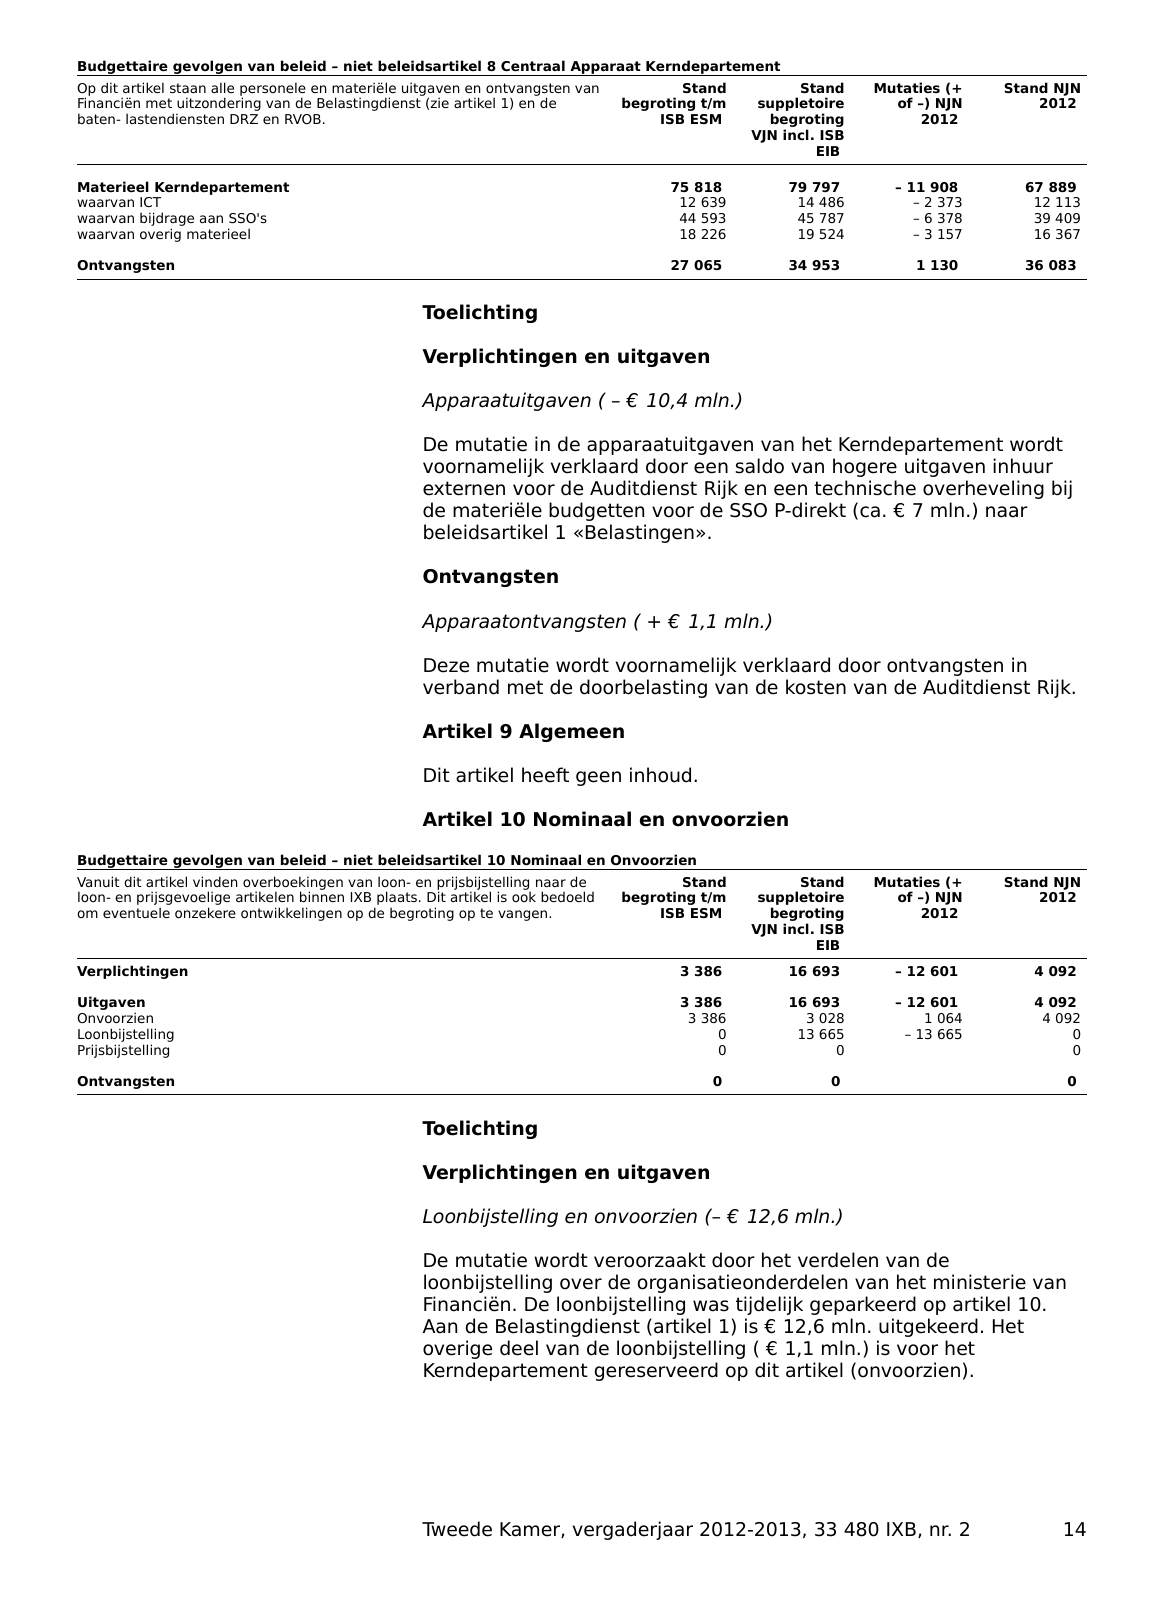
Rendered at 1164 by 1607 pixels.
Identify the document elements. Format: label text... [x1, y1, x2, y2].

table_cell 0 [732, 1074, 850, 1094]
table_cell waarvan bijdrage aan SSO's [77, 211, 602, 227]
table_cell [77, 979, 602, 995]
table_cell Ontvangsten [77, 1074, 602, 1094]
table_cell [850, 979, 968, 995]
table_cell Loonbijstelling [77, 1027, 602, 1042]
table_cell Op dit artikel staan alle personele en materiële uitgaven en ontvangsten van Financiën met uitzondering van de Belastingdienst (zie artikel 1) en de baten- lastendiensten DRZ en RVOB. [77, 76, 602, 164]
table_cell [732, 1058, 850, 1074]
table_cell 4 092 [969, 1011, 1087, 1027]
table_cell 3 386 [602, 995, 732, 1011]
table_cell – 11 908 [850, 180, 968, 195]
table_cell – 6 378 [850, 211, 968, 227]
subtitle Toelichting [422, 302, 1087, 324]
table_cell 1 130 [850, 258, 968, 279]
table_cell 4 092 [969, 995, 1087, 1011]
table_cell 45 787 [732, 211, 850, 227]
table_cell waarvan overig materieel [77, 227, 602, 242]
subtitle Artikel 10 Nominaal en onvoorzien [422, 809, 1087, 831]
table_cell 36 083 [969, 258, 1087, 279]
table_cell Vanuit dit artikel vinden overboekingen van loon- en prijsbijstelling naar de loon- en prijsgevoelige artikelen binnen IXB plaats. Dit artikel is ook bedoeld om eventuele onzekere ontwikkelingen op de begroting op te vangen. [77, 870, 602, 958]
table_cell 12 639 [602, 195, 732, 211]
table_cell 0 [732, 1042, 850, 1058]
table_cell Materieel Kerndepartement [77, 180, 602, 195]
table_cell Stand begroting t/m ISB ESM [602, 870, 732, 958]
table_cell [732, 979, 850, 995]
table_cell – 2 373 [850, 195, 968, 211]
table_cell 18 226 [602, 227, 732, 242]
table_cell Prijsbijstelling [77, 1042, 602, 1058]
table_cell – 12 601 [850, 959, 968, 979]
table_cell 34 953 [732, 258, 850, 279]
subtitle Verplichtingen en uitgaven [422, 1162, 1087, 1183]
text De mutatie in de apparaatuitgaven van het Kerndepartement wordt voornamelijk verklaard door een saldo van hogere uitgaven inhuur externen voor de Auditdienst Rijk en een technische overheveling bij de materiële budgetten voor de SSO P-direkt (ca. € 7 mln.) naar beleidsartikel 1 «Belastingen». [422, 434, 1087, 544]
table_cell [77, 243, 602, 258]
table_cell [732, 243, 850, 258]
table_cell Uitgaven [77, 995, 602, 1011]
text Deze mutatie wordt voornamelijk verklaard door ontvangsten in verband met de doorbelasting van de kosten van de Auditdienst Rijk. [422, 655, 1087, 699]
table_cell 75 818 [602, 180, 732, 195]
table_cell 39 409 [969, 211, 1087, 227]
table_cell – 3 157 [850, 227, 968, 242]
table_cell [77, 1058, 602, 1074]
table_cell [850, 1074, 968, 1094]
table_cell 79 797 [732, 180, 850, 195]
table_cell 3 028 [732, 1011, 850, 1027]
table_cell 4 092 [969, 959, 1087, 979]
table_cell Stand begroting t/m ISB ESM [602, 76, 732, 164]
table_cell Onvoorzien [77, 1011, 602, 1027]
table_cell 0 [969, 1074, 1087, 1094]
table_cell Stand suppletoire begroting VJN incl. ISB EIB [732, 870, 850, 958]
subtitle Toelichting [422, 1117, 1087, 1139]
table_cell [602, 243, 732, 258]
table_cell 16 367 [969, 227, 1087, 242]
table_cell 16 693 [732, 995, 850, 1011]
subtitle Apparaatontvangsten ( + € 1,1 mln.) [422, 611, 1087, 633]
subtitle Ontvangsten [422, 566, 1087, 588]
table_cell [850, 1058, 968, 1074]
table_cell [850, 1042, 968, 1058]
table_cell [850, 165, 968, 179]
table_cell [602, 165, 732, 179]
table_cell 27 065 [602, 258, 732, 279]
table_cell 14 486 [732, 195, 850, 211]
table_header Budgettaire gevolgen van beleid – niet beleidsartikel 10 Nominaal en Onvoorzien [77, 853, 1087, 869]
subtitle Loonbijstelling en onvoorzien (– € 12,6 mln.) [422, 1206, 1087, 1228]
table_cell 0 [969, 1027, 1087, 1042]
table_cell Mutaties (+ of –) NJN 2012 [850, 870, 968, 958]
table_cell 1 064 [850, 1011, 968, 1027]
table_cell 19 524 [732, 227, 850, 242]
table_cell 13 665 [732, 1027, 850, 1042]
table_cell 3 386 [602, 959, 732, 979]
table_cell 12 113 [969, 195, 1087, 211]
table_cell 0 [602, 1027, 732, 1042]
table_cell [969, 243, 1087, 258]
table_cell – 12 601 [850, 995, 968, 1011]
table_cell 16 693 [732, 959, 850, 979]
table_cell Stand suppletoire begroting VJN incl. ISB EIB [732, 76, 850, 164]
subtitle Apparaatuitgaven ( – € 10,4 mln.) [422, 390, 1087, 412]
table_header Budgettaire gevolgen van beleid – niet beleidsartikel 8 Centraal Apparaat Kerndepartement [77, 59, 1087, 75]
table_cell [602, 1058, 732, 1074]
table_cell [850, 243, 968, 258]
table_cell Stand NJN 2012 [969, 870, 1087, 958]
table_cell [969, 979, 1087, 995]
table_cell Verplichtingen [77, 959, 602, 979]
table_cell waarvan ICT [77, 195, 602, 211]
table_cell Stand NJN 2012 [969, 76, 1087, 164]
table_cell 0 [969, 1042, 1087, 1058]
table_cell 0 [602, 1042, 732, 1058]
text De mutatie wordt veroorzaakt door het verdelen van de loonbijstelling over de organisatieonderdelen van het ministerie van Financiën. De loonbijstelling was tijdelijk geparkeerd op artikel 10. Aan de Belastingdienst (artikel 1) is € 12,6 mln. uitgekeerd. Het overige deel van de loonbijstelling ( € 1,1 mln.) is voor het Kerndepartement gereserveerd op dit artikel (onvoorzien). [422, 1250, 1087, 1382]
table_cell – 13 665 [850, 1027, 968, 1042]
table_cell Ontvangsten [77, 258, 602, 279]
table_cell 3 386 [602, 1011, 732, 1027]
table_cell 67 889 [969, 180, 1087, 195]
text Dit artikel heeft geen inhoud. [422, 765, 1087, 787]
table_cell [969, 165, 1087, 179]
subtitle Verplichtingen en uitgaven [422, 346, 1087, 368]
subtitle Artikel 9 Algemeen [422, 721, 1087, 743]
table_cell [969, 1058, 1087, 1074]
table_cell Mutaties (+ of –) NJN 2012 [850, 76, 968, 164]
table_cell 0 [602, 1074, 732, 1094]
table_cell [602, 979, 732, 995]
table_cell [77, 165, 602, 179]
table_cell 44 593 [602, 211, 732, 227]
table_cell [732, 165, 850, 179]
